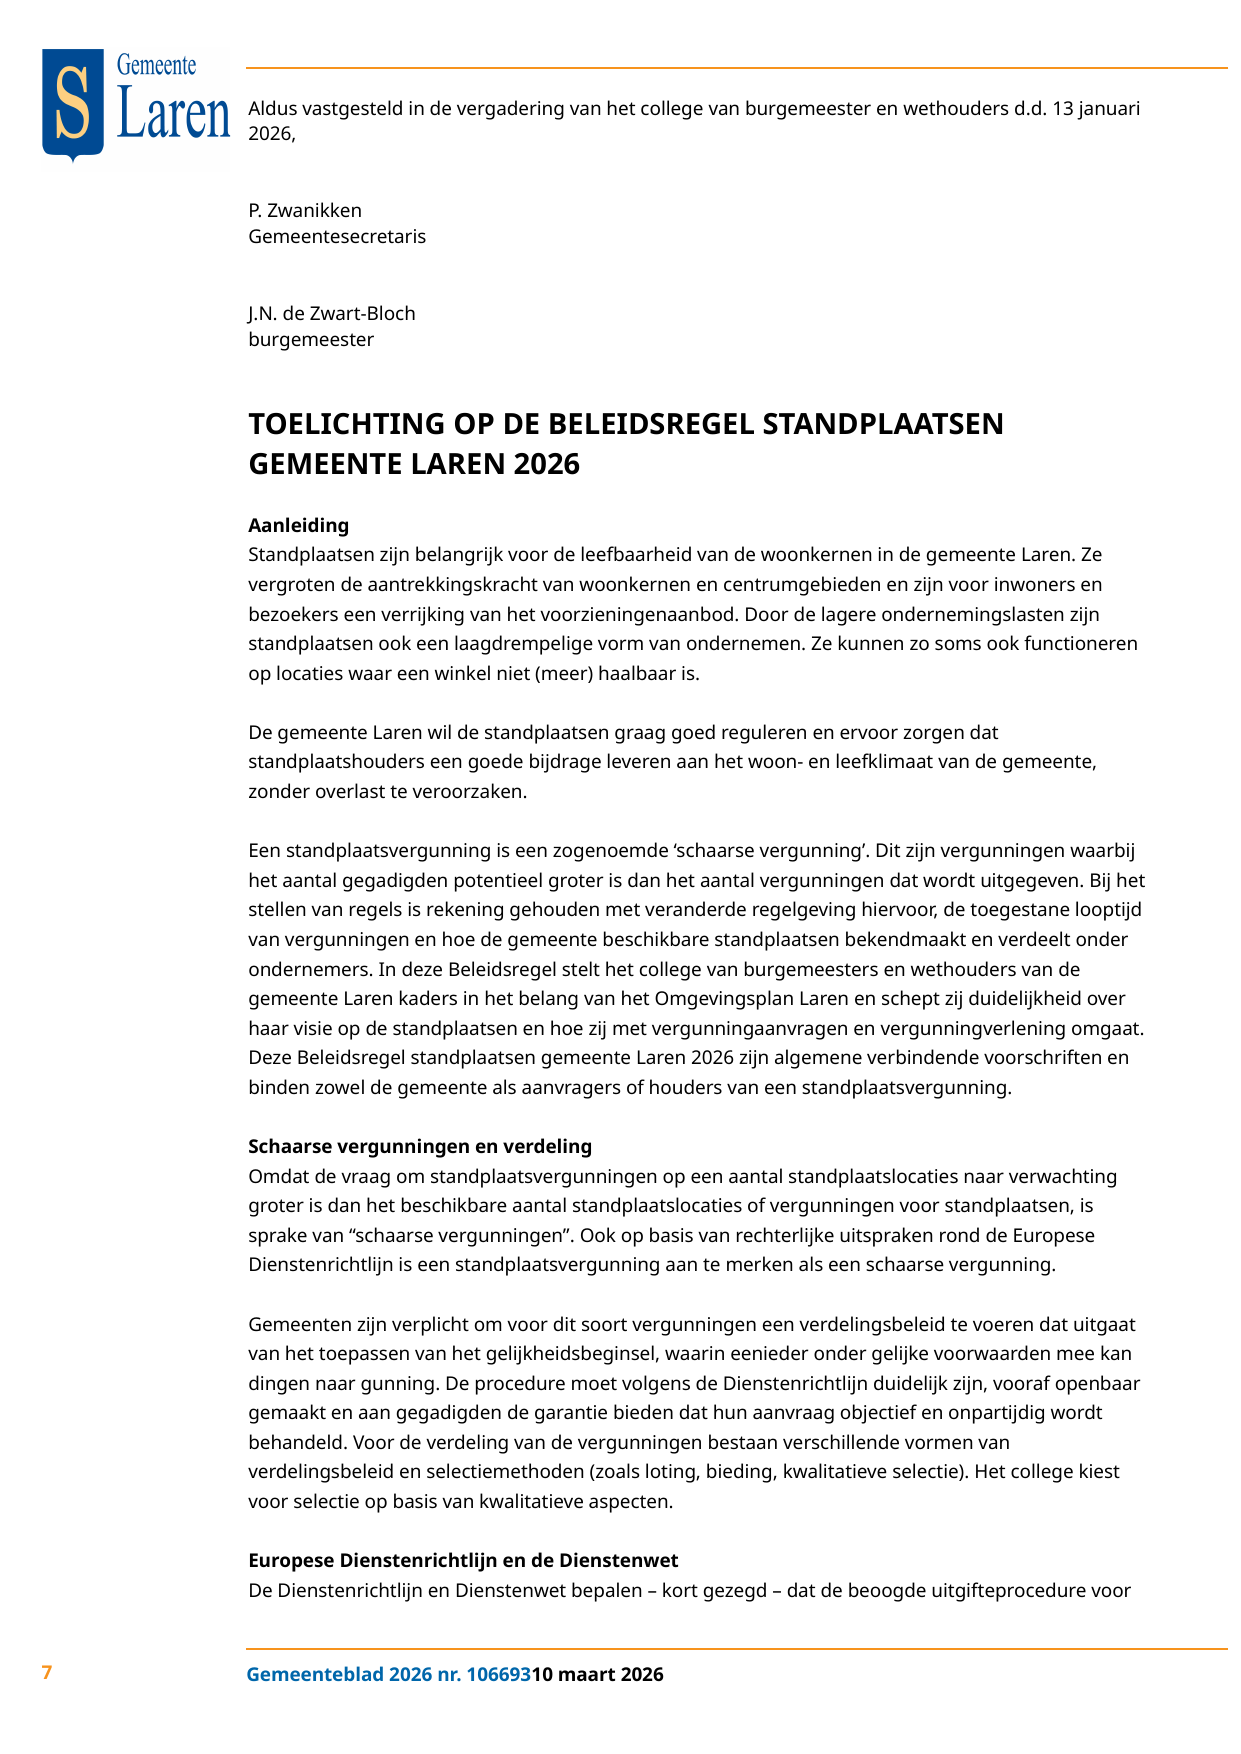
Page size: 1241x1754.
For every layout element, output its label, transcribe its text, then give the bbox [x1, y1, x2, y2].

picture [41, 47, 231, 172]
text Aanleiding [248, 512, 1152, 538]
text De gemeente Laren wil de standplaatsen graag goed reguleren en ervoor zorgen dat standplaatshouders een goede bijdrage leveren aan het woon- en leefklimaat van de gemeente, zonder overlast te veroorzaken. [248, 719, 1152, 804]
text Aldus vastgesteld in de vergadering van het college van burgemeester en wethouders d.d. 13 januari 2026, [248, 95, 1152, 146]
text TOELICHTING OP DE BELEIDSREGEL STANDPLAATSEN GEMEENTE LAREN 2026 [248, 403, 1152, 483]
text P. Zwanikken [248, 198, 1152, 223]
text burgemeester [248, 326, 1152, 352]
text Schaarse vergunningen en verdeling [248, 1133, 1152, 1159]
text Gemeentesecretaris [248, 223, 1152, 249]
text J.N. de Zwart-Bloch [248, 301, 1152, 326]
text Omdat de vraag om standplaatsvergunningen op een aantal standplaatslocaties naar verwachting groter is dan het beschikbare aantal standplaatslocaties of vergunningen voor standplaatsen, is sprake van “schaarse vergunningen”. Ook op basis van rechterlijke uitspraken rond de Europese Dienstenrichtlijn is een standplaatsvergunning aan te merken als een schaarse vergunning. [248, 1163, 1152, 1277]
text De Dienstenrichtlijn en Dienstenwet bepalen – kort gezegd – dat de beoogde uitgifteprocedure voor [248, 1577, 1152, 1603]
text Standplaatsen zijn belangrijk voor de leefbaarheid van de woonkernen in de gemeente Laren. Ze vergroten de aantrekkingskracht van woonkernen en centrumgebieden en zijn voor inwoners en bezoekers een verrijking van het voorzieningenaanbod. Door de lagere ondernemingslasten zijn standplaatsen ook een laagdrempelige vorm van ondernemen. Ze kunnen zo soms ook functioneren op locaties waar een winkel niet (meer) haalbaar is. [248, 542, 1152, 686]
text Gemeenten zijn verplicht om voor dit soort vergunningen een verdelingsbeleid te voeren dat uitgaat van het toepassen van het gelijkheidsbeginsel, waarin eenieder onder gelijke voorwaarden mee kan dingen naar gunning. De procedure moet volgens de Dienstenrichtlijn duidelijk zijn, vooraf openbaar gemaakt en aan gegadigden de garantie bieden dat hun aanvraag objectief en onpartijdig wordt behandeld. Voor de verdeling van de vergunningen bestaan verschillende vormen van verdelingsbeleid en selectiemethoden (zoals loting, bieding, kwalitatieve selectie). Het college kiest voor selectie op basis van kwalitatieve aspecten. [248, 1311, 1152, 1514]
text Europese Dienstenrichtlijn en de Dienstenwet [248, 1547, 1152, 1573]
text Een standplaatsvergunning is een zogenoemde ‘schaarse vergunning’. Dit zijn vergunningen waarbij het aantal gegadigden potentieel groter is dan het aantal vergunningen dat wordt uitgegeven. Bij het stellen van regels is rekening gehouden met veranderde regelgeving hiervoor, de toegestane looptijd van vergunningen en hoe de gemeente beschikbare standplaatsen bekendmaakt en verdeelt onder ondernemers. In deze Beleidsregel stelt het college van burgemeesters en wethouders van de gemeente Laren kaders in het belang van het Omgevingsplan Laren en schept zij duidelijkheid over haar visie op de standplaatsen en hoe zij met vergunningaanvragen en vergunningverlening omgaat. Deze Beleidsregel standplaatsen gemeente Laren 2026 zijn algemene verbindende voorschriften en binden zowel de gemeente als aanvragers of houders van een standplaatsvergunning. [248, 837, 1152, 1100]
